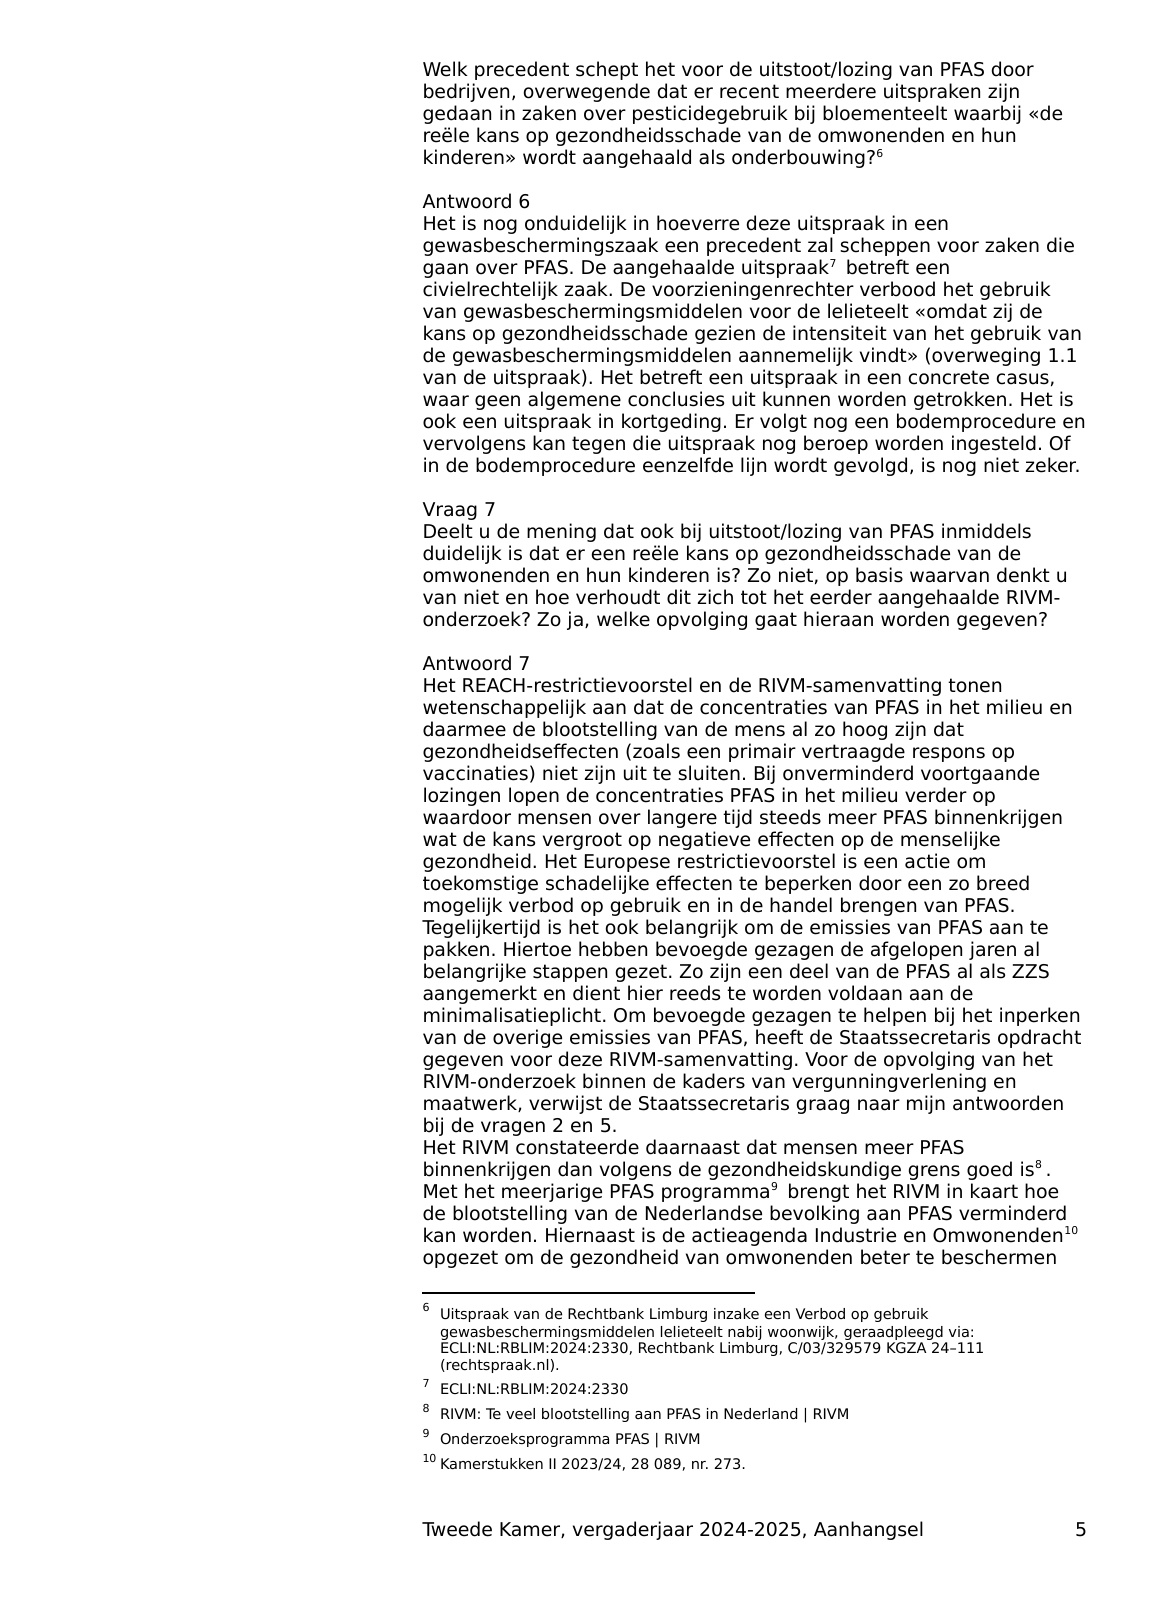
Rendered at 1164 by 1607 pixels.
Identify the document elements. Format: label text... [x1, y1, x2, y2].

text Welk precedent schept het voor de uitstoot/lozing van PFAS door bedrijven, overwegende dat er recent meerdere uitspraken zijn gedaan in zaken over pesticidegebruik bij bloementeelt waarbij «de reële kans op gezondheidsschade van de omwonenden en hun kinderen» wordt aangehaald als onderbouwing? [422, 59, 1087, 169]
text ECLI:NL:RBLIM:2024:2330 [422, 1377, 1087, 1399]
text Het REACH-restrictievoorstel en de RIVM-samenvatting tonen wetenschappelijk aan dat de concentraties van PFAS in het milieu en daarmee de blootstelling van de mens al zo hoog zijn dat gezondheidseffecten (zoals een primair vertraagde respons op vaccinaties) niet zijn uit te sluiten. Bij onverminderd voortgaande lozingen lopen de concentraties PFAS in het milieu verder op waardoor mensen over langere tijd steeds meer PFAS binnenkrijgen wat de kans vergroot op negatieve effecten op de menselijke gezondheid. Het Europese restrictievoorstel is een actie om toekomstige schadelijke effecten te beperken door een zo breed mogelijk verbod op gebruik en in de handel brengen van PFAS. Tegelijkertijd is het ook belangrijk om de emissies van PFAS aan te pakken. Hiertoe hebben bevoegde gezagen de afgelopen jaren al belangrijke stappen gezet. Zo zijn een deel van de PFAS al als ZZS aangemerkt en dient hier reeds te worden voldaan aan de minimalisatieplicht. Om bevoegde gezagen te helpen bij het inperken van de overige emissies van PFAS, heeft de Staatssecretaris opdracht gegeven voor deze RIVM-samenvatting. Voor de opvolging van het RIVM-onderzoek binnen de kaders van vergunningverlening en maatwerk, verwijst de Staatssecretaris graag naar mijn antwoorden bij de vragen 2 en 5. [422, 675, 1087, 1137]
text Het RIVM constateerde daarnaast dat mensen meer PFAS binnenkrijgen dan volgens de gezondheidskundige grens goed is. Met het meerjarige PFAS programma brengt het RIVM in kaart hoe de blootstelling van de Nederlandse bevolking aan PFAS verminderd kan worden. Hiernaast is de actieagenda Industrie en Omwonenden opgezet om de gezondheid van omwonenden beter te beschermen [422, 1137, 1087, 1268]
text Antwoord 6 [422, 191, 1087, 213]
text Kamerstukken II 2023/24, 28 089, nr. 273. [422, 1452, 1087, 1474]
text RIVM: Te veel blootstelling aan PFAS in Nederland | RIVM [422, 1402, 1087, 1424]
text Vraag 7 [422, 499, 1087, 521]
text Het is nog onduidelijk in hoeverre deze uitspraak in een gewasbeschermingszaak een precedent zal scheppen voor zaken die gaan over PFAS. De aangehaalde uitspraak betreft een civielrechtelijk zaak. De voorzieningenrechter verbood het gebruik van gewasbeschermingsmiddelen voor de lelieteelt «omdat zij de kans op gezondheidsschade gezien de intensiteit van het gebruik van de gewasbeschermingsmiddelen aannemelijk vindt» (overweging 1.1 van de uitspraak). Het betreft een uitspraak in een concrete casus, waar geen algemene conclusies uit kunnen worden getrokken. Het is ook een uitspraak in kortgeding. Er volgt nog een bodemprocedure en vervolgens kan tegen die uitspraak nog beroep worden ingesteld. Of in de bodemprocedure eenzelfde lijn wordt gevolgd, is nog niet zeker. [422, 213, 1087, 477]
text Antwoord 7 [422, 653, 1087, 675]
text Onderzoeksprogramma PFAS | RIVM [422, 1427, 1087, 1449]
text Uitspraak van de Rechtbank Limburg inzake een Verbod op gebruik gewasbeschermingsmiddelen lelieteelt nabij woonwijk, geraadpleegd via: ECLI:NL:RBLIM:2024:2330, Rechtbank Limburg, C/03/329579 KGZA 24–111 (rechtspraak.nl). [422, 1302, 1087, 1374]
text Deelt u de mening dat ook bij uitstoot/lozing van PFAS inmiddels duidelijk is dat er een reële kans op gezondheidsschade van de omwonenden en hun kinderen is? Zo niet, op basis waarvan denkt u van niet en hoe verhoudt dit zich tot het eerder aangehaalde RIVM-onderzoek? Zo ja, welke opvolging gaat hieraan worden gegeven? [422, 521, 1087, 631]
